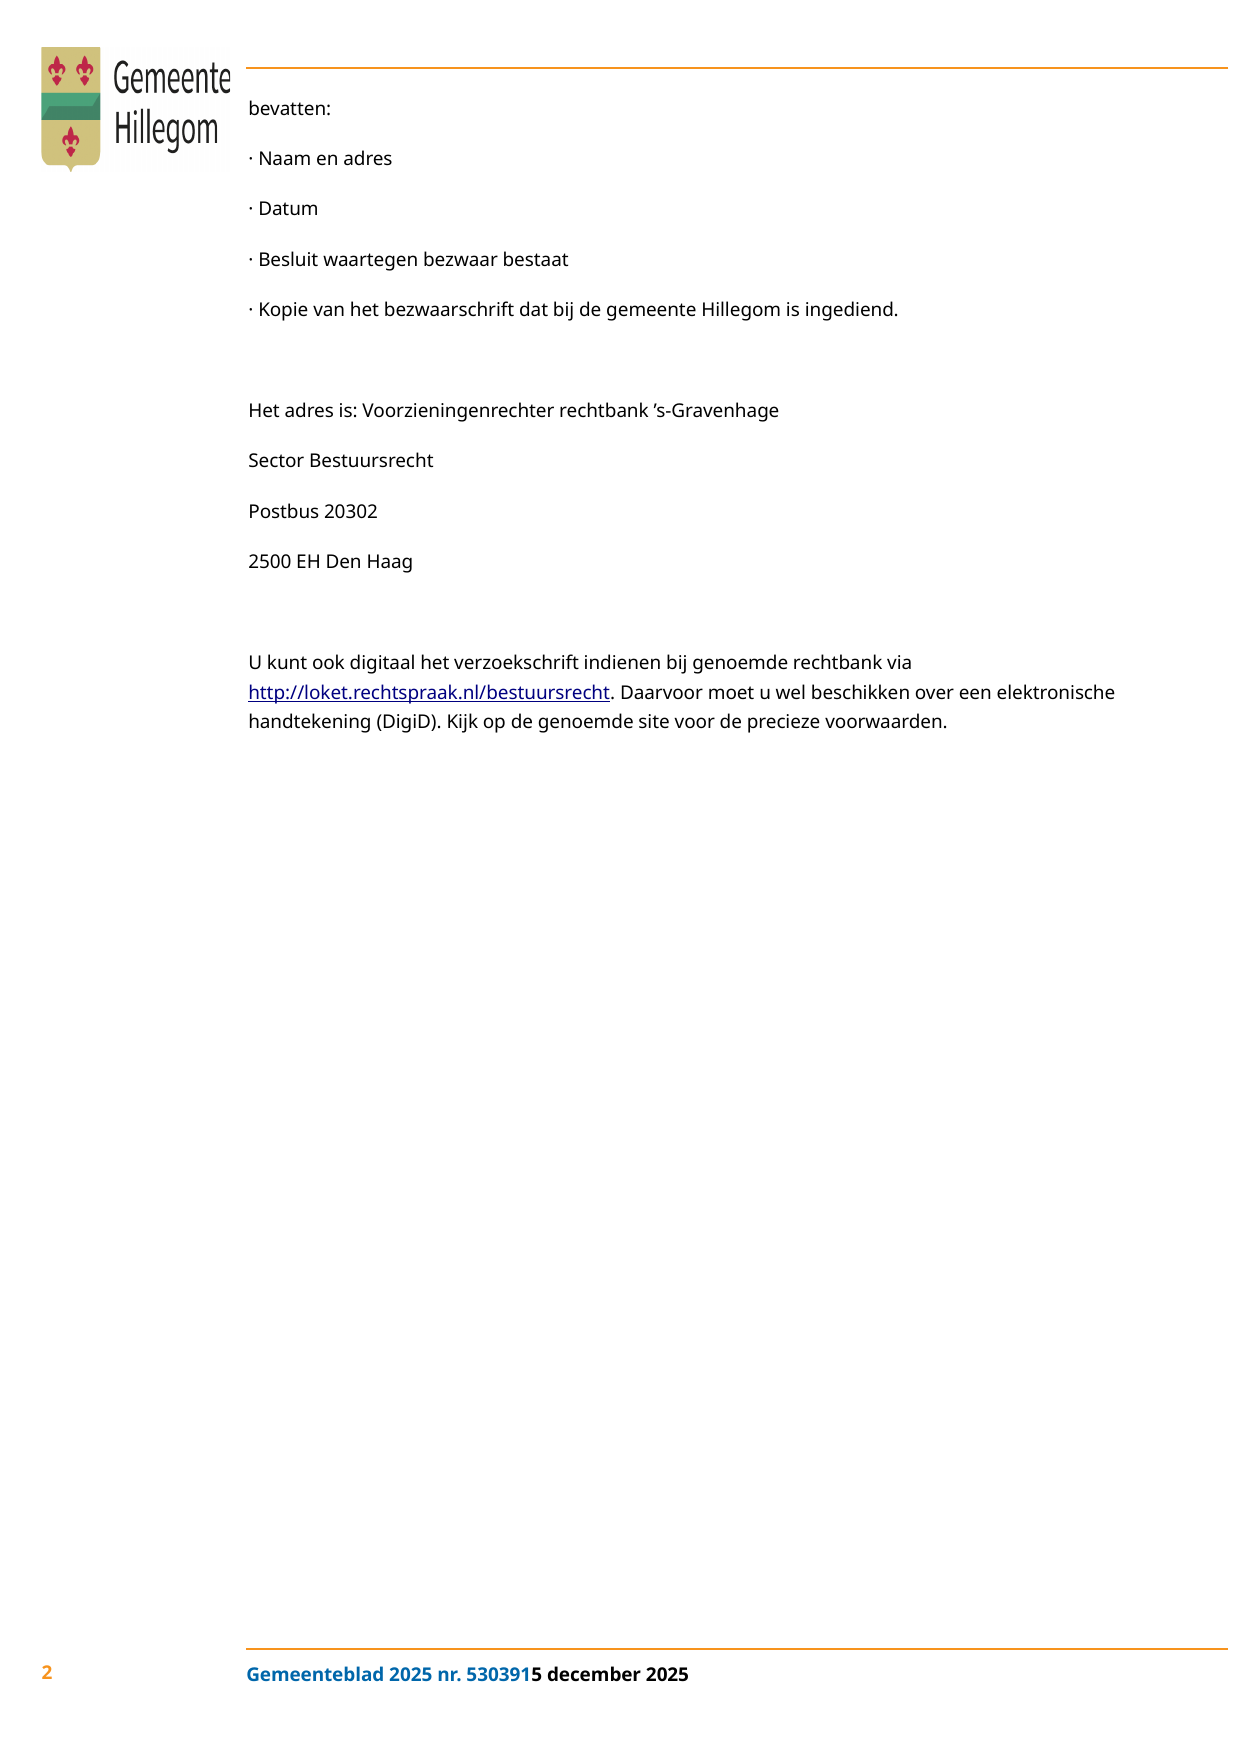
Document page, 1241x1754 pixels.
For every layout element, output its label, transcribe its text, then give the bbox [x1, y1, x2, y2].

text U kunt ook digitaal het verzoekschrift indienen bij genoemde rechtbank via http://loket.rechtspraak.nl/bestuursrecht. Daarvoor moet u wel beschikken over een elektronische handtekening (DigiD). Kijk op de genoemde site voor de precieze voorwaarden. [248, 649, 1152, 734]
picture [41, 47, 231, 172]
text bevatten: [248, 95, 1152, 121]
text Het adres is: Voorzieningenrechter rechtbank ’s-Gravenhage [248, 397, 1152, 423]
text 2500 EH Den Haag [248, 548, 1152, 574]
text Sector Bestuursrecht [248, 448, 1152, 473]
text · Besluit waartegen bezwaar bestaat [248, 246, 1152, 272]
text · Kopie van het bezwaarschrift dat bij de gemeente Hillegom is ingediend. [248, 296, 1152, 322]
text Postbus 20302 [248, 498, 1152, 524]
text · Datum [248, 196, 1152, 221]
text · Naam en adres [248, 145, 1152, 171]
